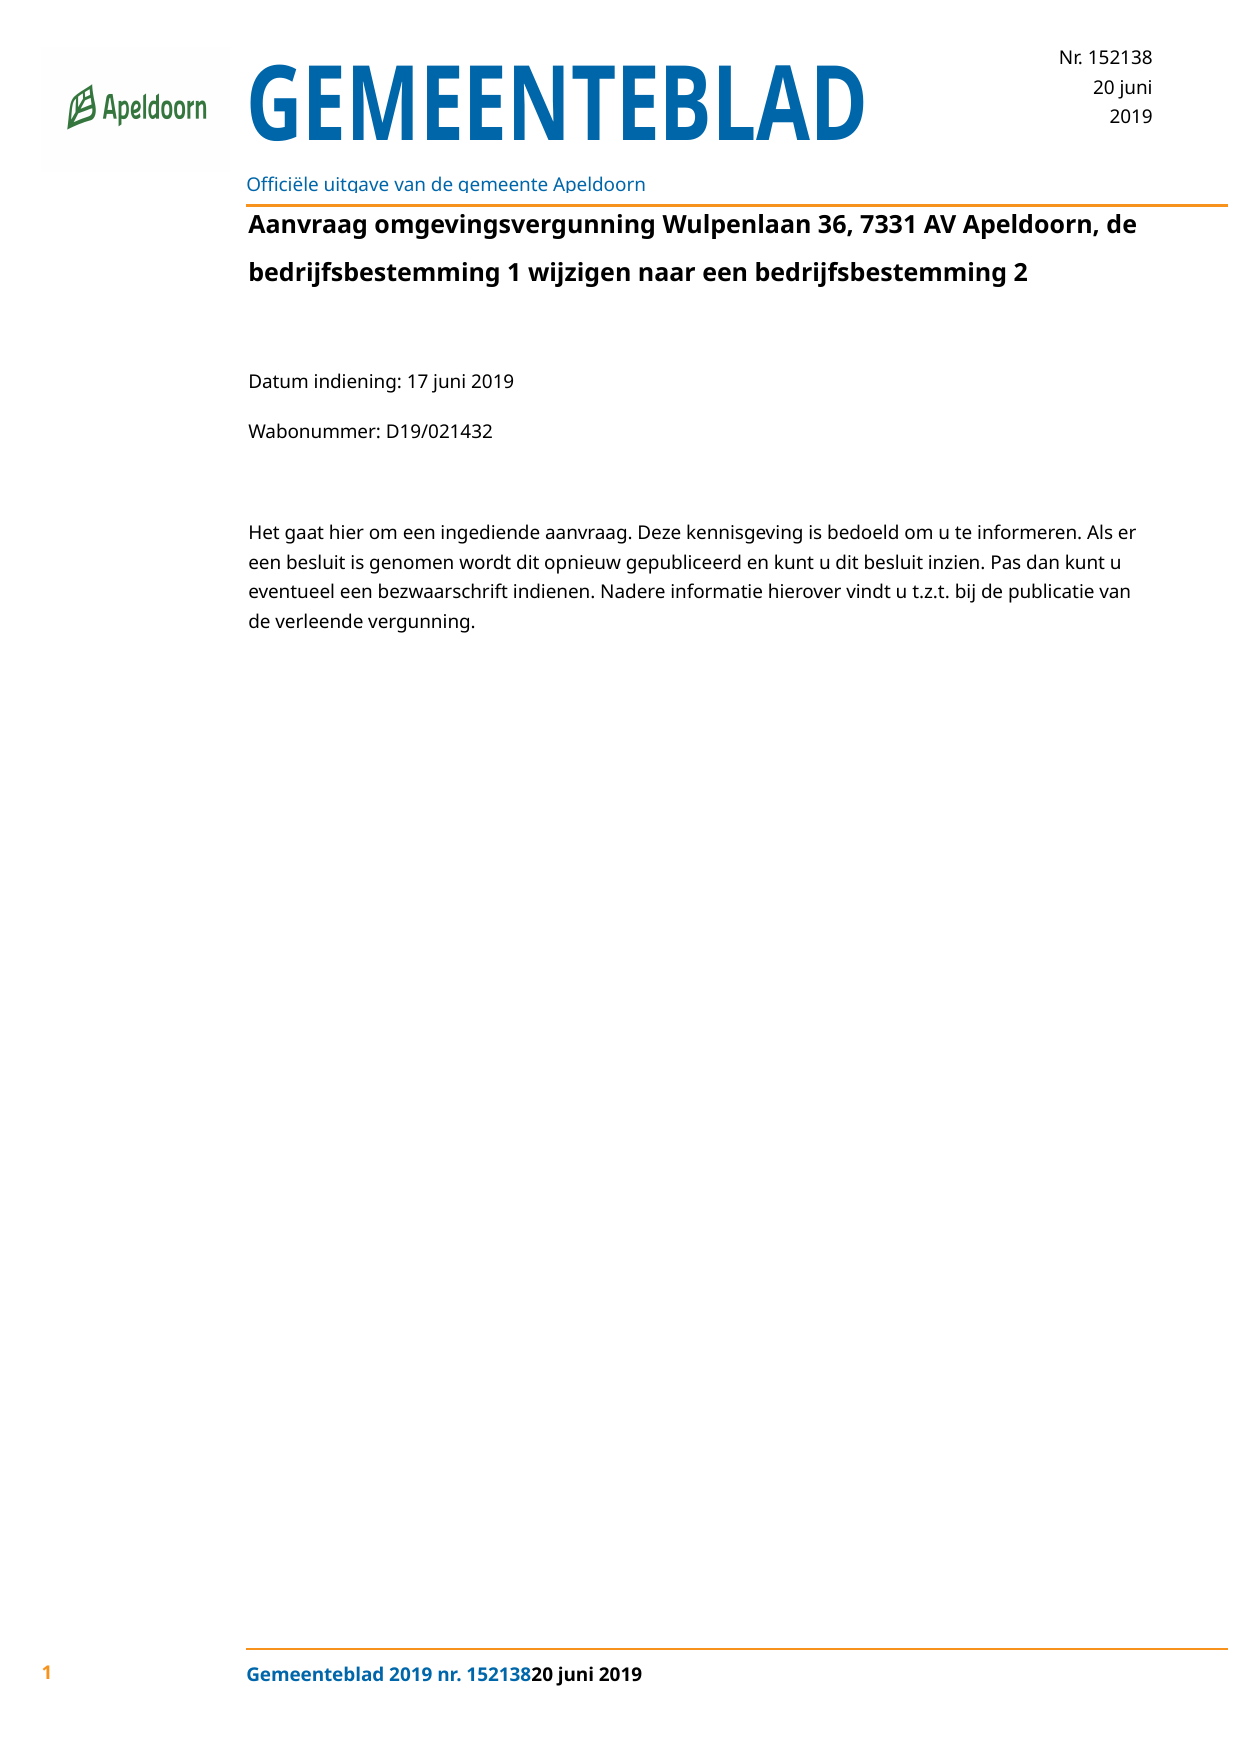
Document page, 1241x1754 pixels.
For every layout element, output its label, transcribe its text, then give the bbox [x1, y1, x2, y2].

picture [41, 47, 231, 172]
text Wabonummer: D19/021432 [248, 419, 1152, 444]
text Het gaat hier om een ingediende aanvraag. Deze kennisgeving is bedoeld om u te informeren. Als er een besluit is genomen wordt dit opnieuw gepubliceerd en kunt u dit besluit inzien. Pas dan kunt u eventueel een bezwaarschrift indienen. Nadere informatie hierover vindt u t.z.t. bij de publicatie van de verleende vergunning. [248, 519, 1152, 634]
text Aanvraag omgevingsvergunning Wulpenlaan 36, 7331 AV Apeldoorn, de bedrijfsbestemming 1 wijzigen naar een bedrijfsbestemming 2 [248, 207, 1152, 288]
text Datum indiening: 17 juni 2019 [248, 368, 1152, 394]
